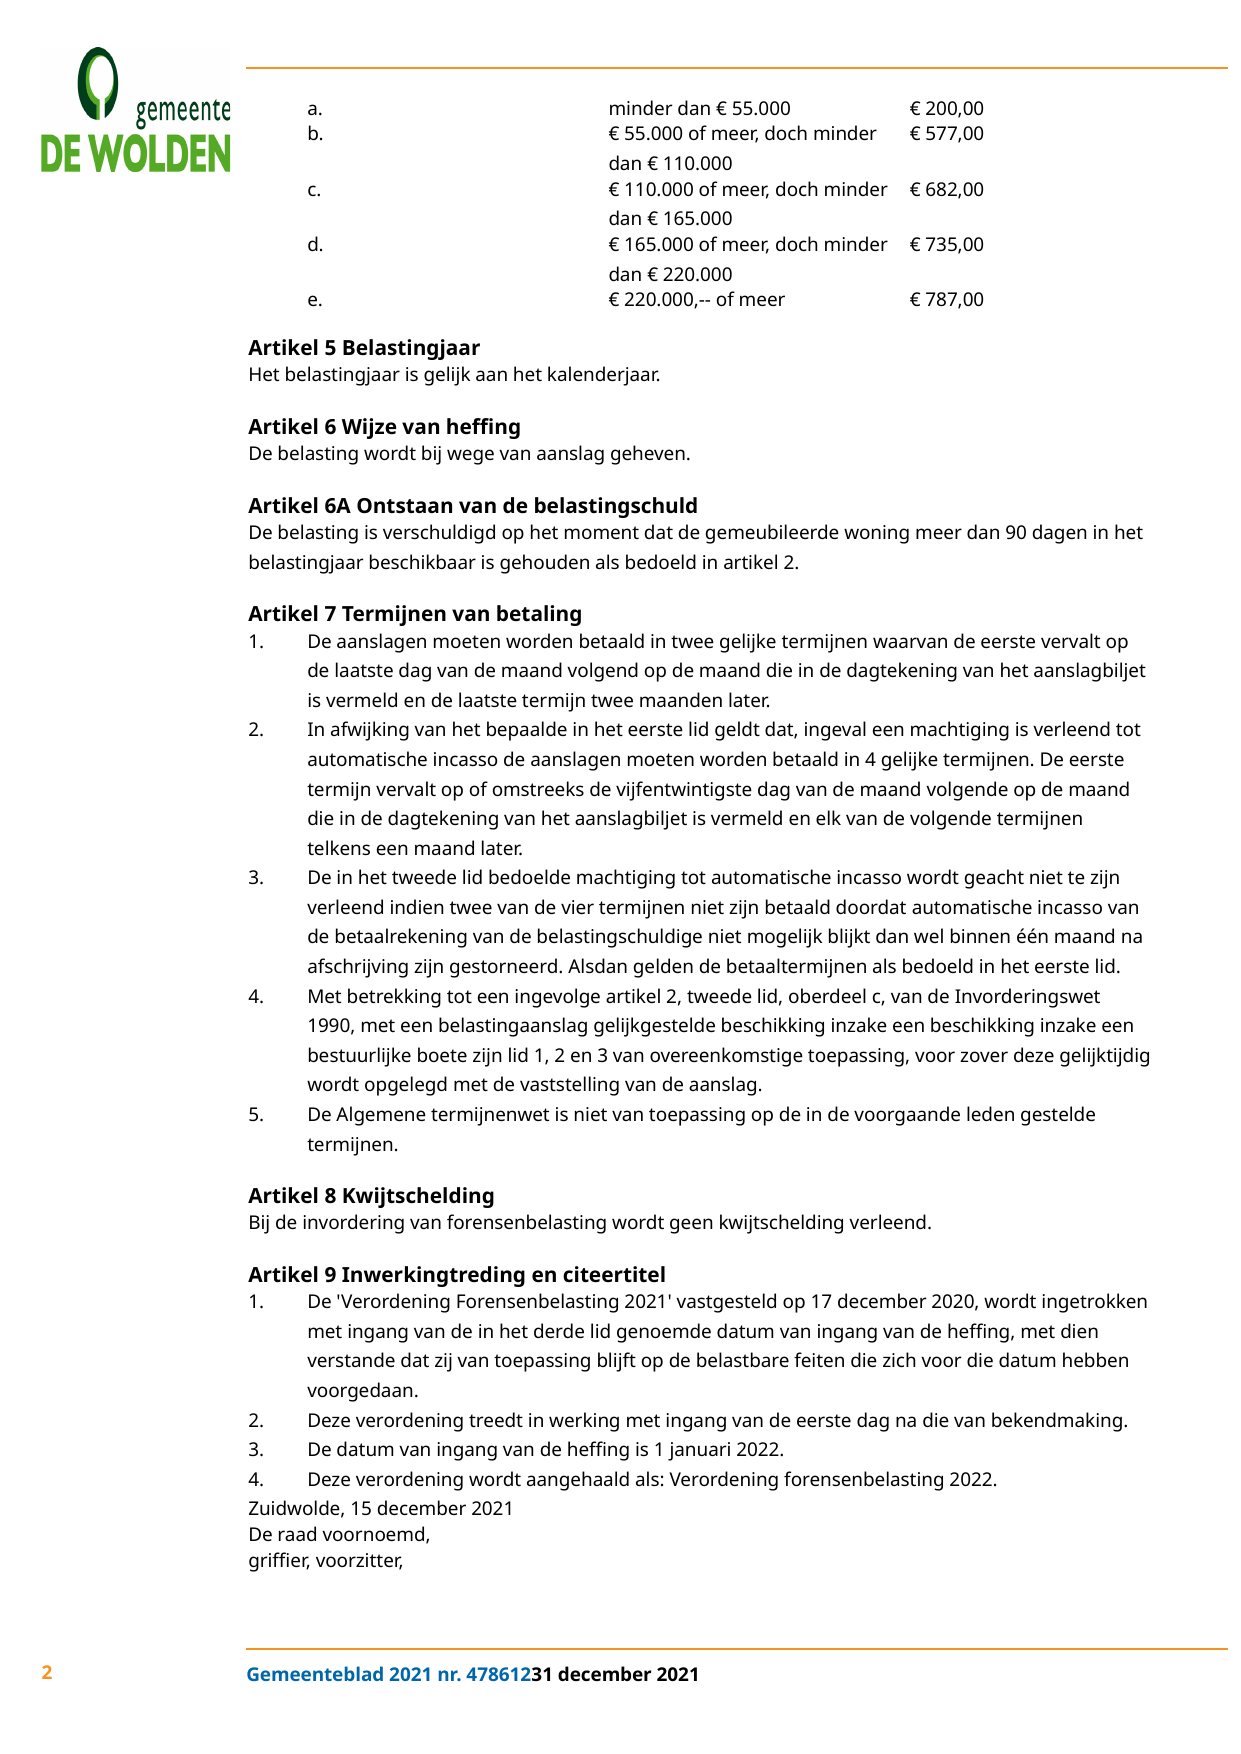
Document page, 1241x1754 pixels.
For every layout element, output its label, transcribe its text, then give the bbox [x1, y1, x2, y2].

table_header a. [307, 95, 608, 121]
text Artikel 9 Inwerkingtreding en citeertitel [248, 1260, 1152, 1288]
table_header € 200,00 [910, 95, 1211, 121]
list Met betrekking tot een ingevolge artikel 2, tweede lid, oberdeel c, van de Invorderingswet 1990, met een belastingaanslag gelijkgestelde beschikking inzake een beschikking inzake een bestuurlijke boete zijn lid 1, 2 en 3 van overeenkomstige toepassing, voor zover deze gelijktijdig wordt opgelegd met de vaststelling van de aanslag. [248, 983, 1152, 1097]
table_cell € 577,00 [910, 121, 1211, 176]
text De belasting wordt bij wege van aanslag geheven. [248, 441, 1152, 466]
table_cell c. [307, 176, 608, 231]
list De aanslagen moeten worden betaald in twee gelijke termijnen waarvan de eerste vervalt op de laatste dag van de maand volgend op de maand die in de dagtekening van het aanslagbiljet is vermeld en de laatste termijn twee maanden later. [248, 628, 1152, 713]
table_header minder dan € 55.000 [608, 95, 909, 121]
text Artikel 5 Belastingjaar [248, 333, 1152, 362]
text Het belastingjaar is gelijk aan het kalenderjaar. [248, 362, 1152, 387]
table_cell € 165.000 of meer, doch minder dan € 220.000 [608, 231, 909, 287]
text griffier, voorzitter, [248, 1547, 1152, 1573]
text Artikel 7 Termijnen van betaling [248, 599, 1152, 628]
list Deze verordening treedt in werking met ingang van de eerste dag na die van bekendmaking. [248, 1407, 1152, 1432]
table_cell d. [307, 231, 608, 287]
text De raad voornoemd, [248, 1521, 1152, 1547]
text Artikel 8 Kwijtschelding [248, 1181, 1152, 1209]
table_cell € 735,00 [910, 231, 1211, 287]
text Zuidwolde, 15 december 2021 [248, 1496, 1152, 1521]
table_cell b. [307, 121, 608, 176]
list In afwijking van het bepaalde in het eerste lid geldt dat, ingeval een machtiging is verleend tot automatische incasso de aanslagen moeten worden betaald in 4 gelijke termijnen. De eerste termijn vervalt op of omstreeks de vijfentwintigste dag van de maand volgende op de maand die in de dagtekening van het aanslagbiljet is vermeld en elk van de volgende termijnen telkens een maand later. [248, 717, 1152, 861]
table_cell e. [307, 287, 608, 312]
table_cell € 220.000,-- of meer [608, 287, 909, 312]
table_cell € 787,00 [910, 287, 1211, 312]
text De belasting is verschuldigd op het moment dat de gemeubileerde woning meer dan 90 dagen in het belastingjaar beschikbaar is gehouden als bedoeld in artikel 2. [248, 519, 1152, 575]
list De 'Verordening Forensenbelasting 2021' vastgesteld op 17 december 2020, wordt ingetrokken met ingang van de in het derde lid genoemde datum van ingang van de heffing, met dien verstande dat zij van toepassing blijft op de belastbare feiten die zich voor die datum hebben voorgedaan. [248, 1288, 1152, 1403]
table_cell € 55.000 of meer, doch minder dan € 110.000 [608, 121, 909, 176]
list Deze verordening wordt aangehaald als: Verordening forensenbelasting 2022. [248, 1466, 1152, 1492]
text Artikel 6A Ontstaan van de belastingschuld [248, 491, 1152, 519]
table_cell € 682,00 [910, 176, 1211, 231]
list De datum van ingang van de heffing is 1 januari 2022. [248, 1436, 1152, 1462]
table_cell € 110.000 of meer, doch minder dan € 165.000 [608, 176, 909, 231]
list De Algemene termijnenwet is niet van toepassing op de in de voorgaande leden gestelde termijnen. [248, 1101, 1152, 1156]
list De in het tweede lid bedoelde machtiging tot automatische incasso wordt geacht niet te zijn verleend indien twee van de vier termijnen niet zijn betaald doordat automatische incasso van de betaalrekening van de belastingschuldige niet mogelijk blijkt dan wel binnen één maand na afschrijving zijn gestorneerd. Alsdan gelden de betaaltermijnen als bedoeld in het eerste lid. [248, 864, 1152, 979]
text Artikel 6 Wijze van heffing [248, 412, 1152, 441]
picture [41, 47, 231, 172]
text Bij de invordering van forensenbelasting wordt geen kwijtschelding verleend. [248, 1209, 1152, 1235]
